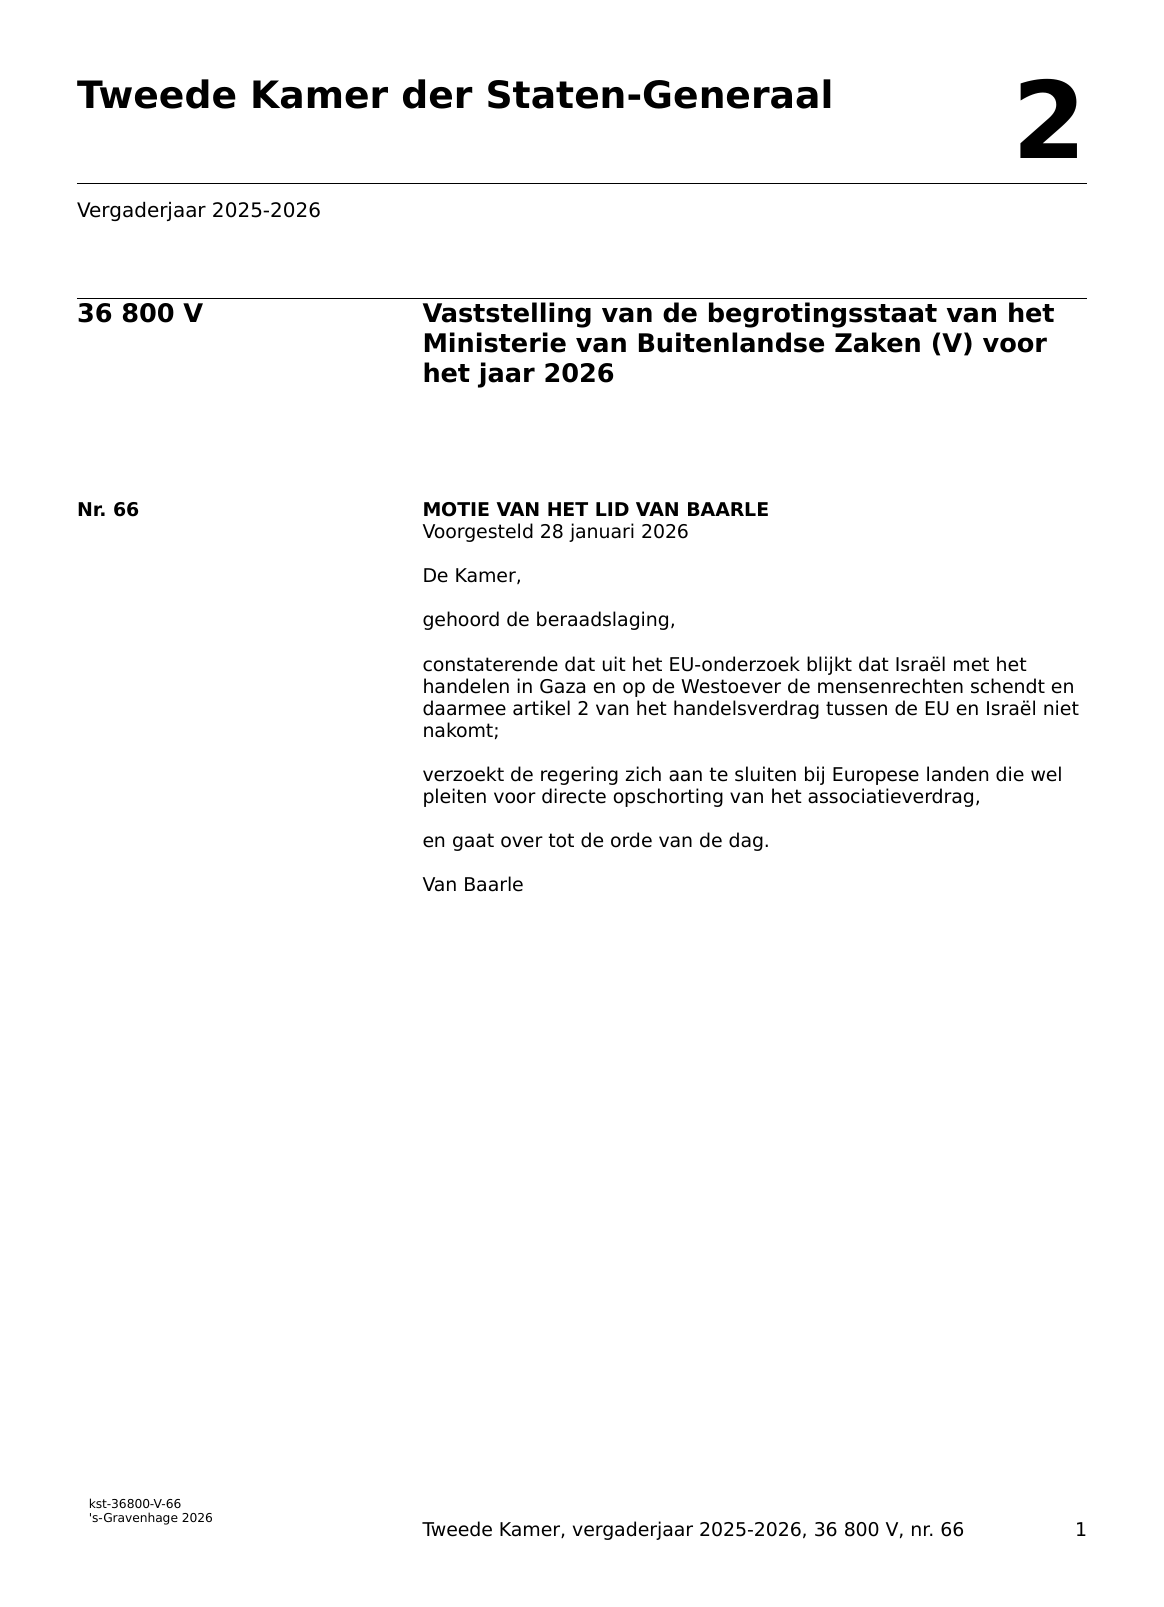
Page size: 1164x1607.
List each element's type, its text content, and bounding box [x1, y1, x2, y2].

text Van Baarle [422, 874, 1087, 896]
text constaterende dat uit het EU-onderzoek blijkt dat Israël met het handelen in Gaza en op de Westoever de mensenrechten schendt en daarmee artikel 2 van het handelsverdrag tussen de EU en Israël niet nakomt; [422, 653, 1087, 741]
text Voorgesteld 28 januari 2026 [422, 521, 1087, 543]
subtitle 36 800 V Vaststelling van de begrotingsstaat van het Ministerie van Buitenlandse Zaken (V) voor het jaar 2026 [77, 299, 1087, 388]
text 's-Gravenhage 2026 [88, 1511, 323, 1525]
table_header 2 [886, 59, 1087, 183]
subtitle Nr. 66 MOTIE VAN HET LID VAN BAARLE [77, 499, 1087, 521]
table_cell Vergaderjaar 2025-2026 [77, 184, 1087, 298]
table_header Tweede Kamer der Staten-Generaal [77, 59, 886, 183]
text verzoekt de regering zich aan te sluiten bij Europese landen die wel pleiten voor directe opschorting van het associatieverdrag, [422, 764, 1087, 808]
text kst-36800-V-66 [88, 1497, 323, 1511]
text gehoord de beraadslaging, [422, 609, 1087, 631]
text en gaat over tot de orde van de dag. [422, 830, 1087, 852]
text De Kamer, [422, 565, 1087, 587]
